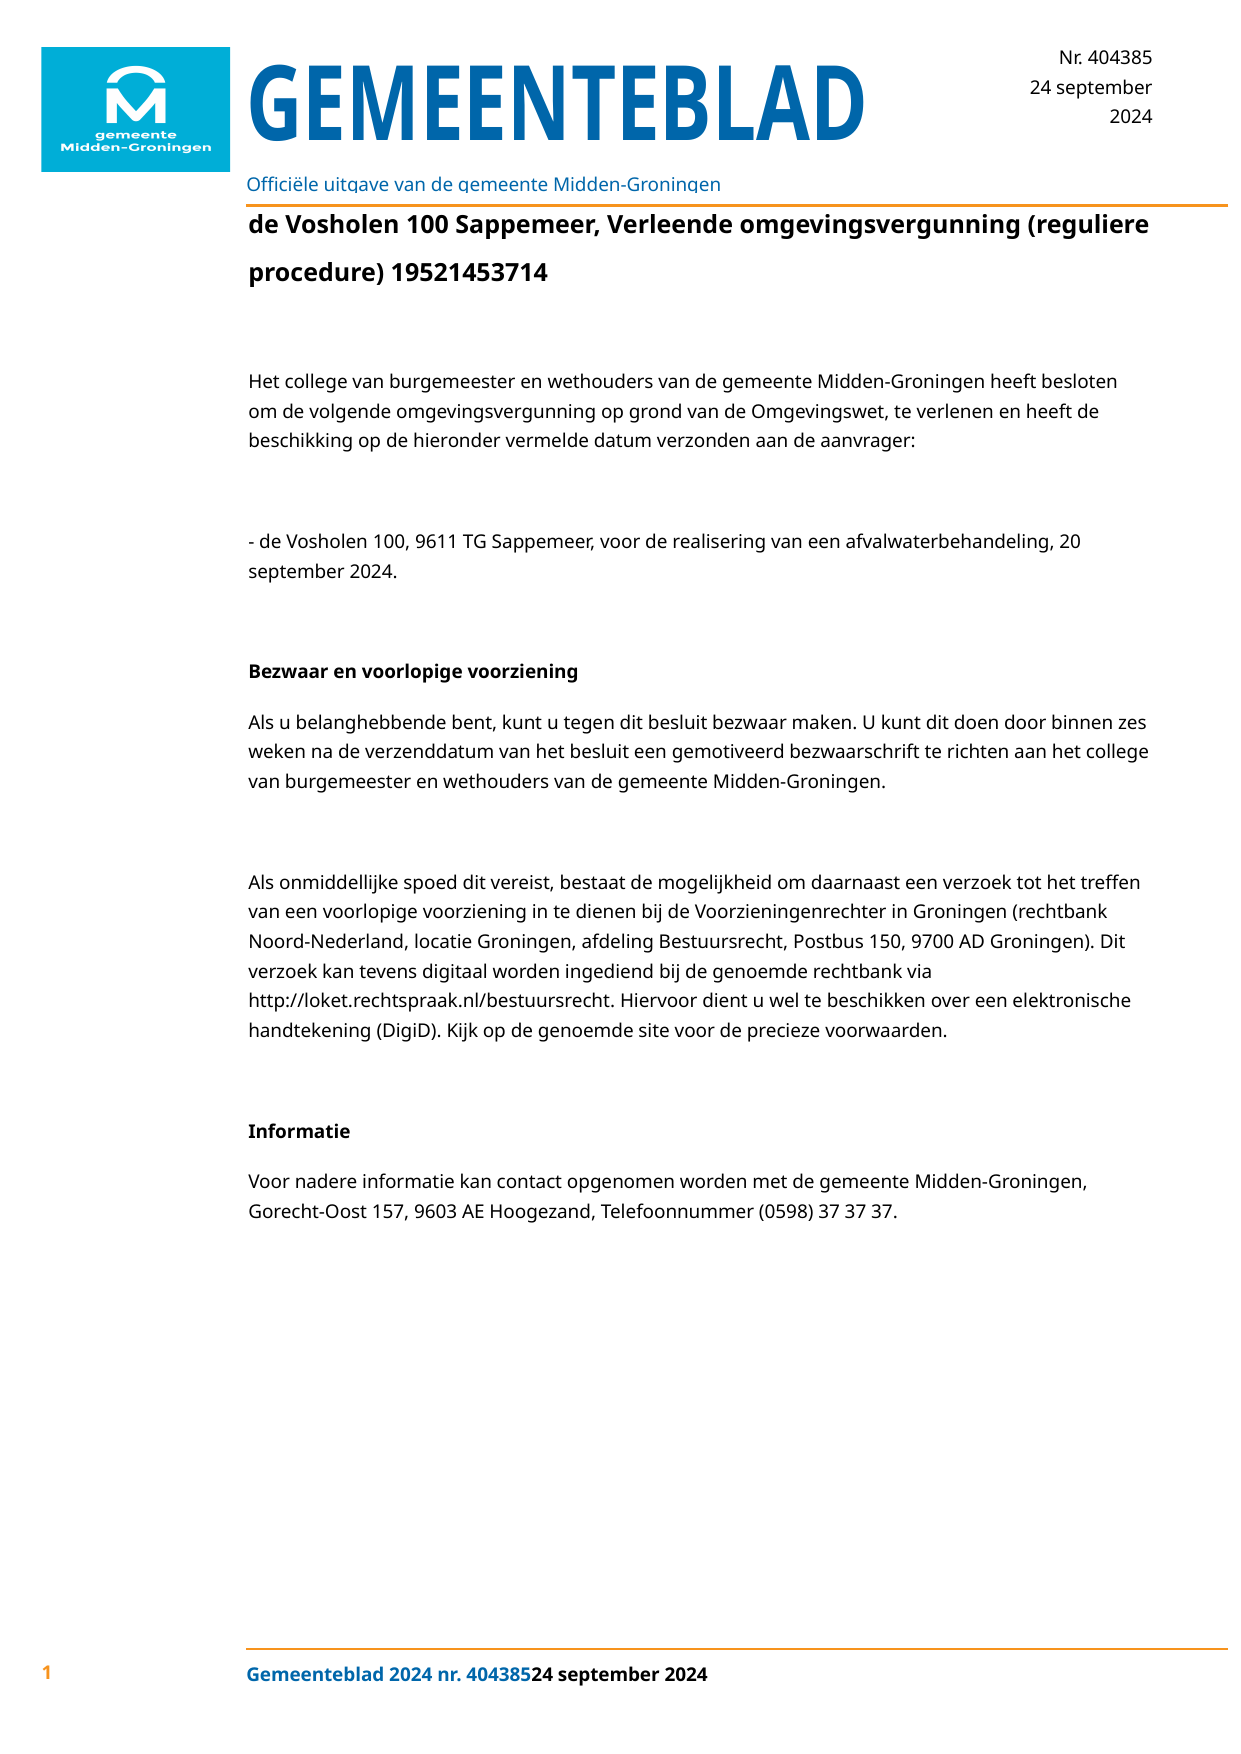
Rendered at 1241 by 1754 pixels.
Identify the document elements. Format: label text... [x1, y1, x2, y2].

text - de Vosholen 100, 9611 TG Sappemeer, voor de realisering van een afvalwaterbehandeling, 20 september 2024. [248, 528, 1152, 584]
picture [184, 146, 190, 153]
text Bezwaar en voorlopige voorziening [248, 659, 1152, 684]
text Voor nadere informatie kan contact opgenomen worden met de gemeente Midden-Groningen, Gorecht-Oost 157, 9603 AE Hoogezand, Telefoonnummer (0598) 37 37 37. [248, 1168, 1152, 1224]
text Als onmiddellijke spoed dit vereist, bestaat de mogelijkheid om daarnaast een verzoek tot het treffen van een voorlopige voorziening in te dienen bij de Voorzieningenrechter in Groningen (rechtbank Noord-Nederland, locatie Groningen, afdeling Bestuursrecht, Postbus 150, 9700 AD Groningen). Dit verzoek kan tevens digitaal worden ingediend bij de genoemde rechtbank via http://loket.rechtspraak.nl/bestuursrecht. Hiervoor dient u wel te beschikken over een elektronische handtekening (DigiD). Kijk op de genoemde site voor de precieze voorwaarden. [248, 869, 1152, 1043]
text Informatie [248, 1118, 1152, 1144]
picture [107, 89, 165, 122]
text de Vosholen 100 Sappemeer, Verleende omgevingsvergunning (reguliere procedure) 19521453714 [248, 207, 1152, 288]
text Als u belanghebbende bent, kunt u tegen dit besluit bezwaar maken. U kunt dit doen door binnen zes weken na de verzenddatum van het besluit een gemotiveerd bezwaarschrift te richten aan het college van burgemeester en wethouders van de gemeente Midden-Groningen. [248, 709, 1152, 794]
text Het college van burgemeester en wethouders van de gemeente Midden-Groningen heeft besloten om de volgende omgevingsvergunning op grond van de Omgevingswet, te verlenen en heeft de beschikking op de hieronder vermelde datum verzonden aan de aanvrager: [248, 368, 1152, 453]
picture [108, 66, 164, 82]
